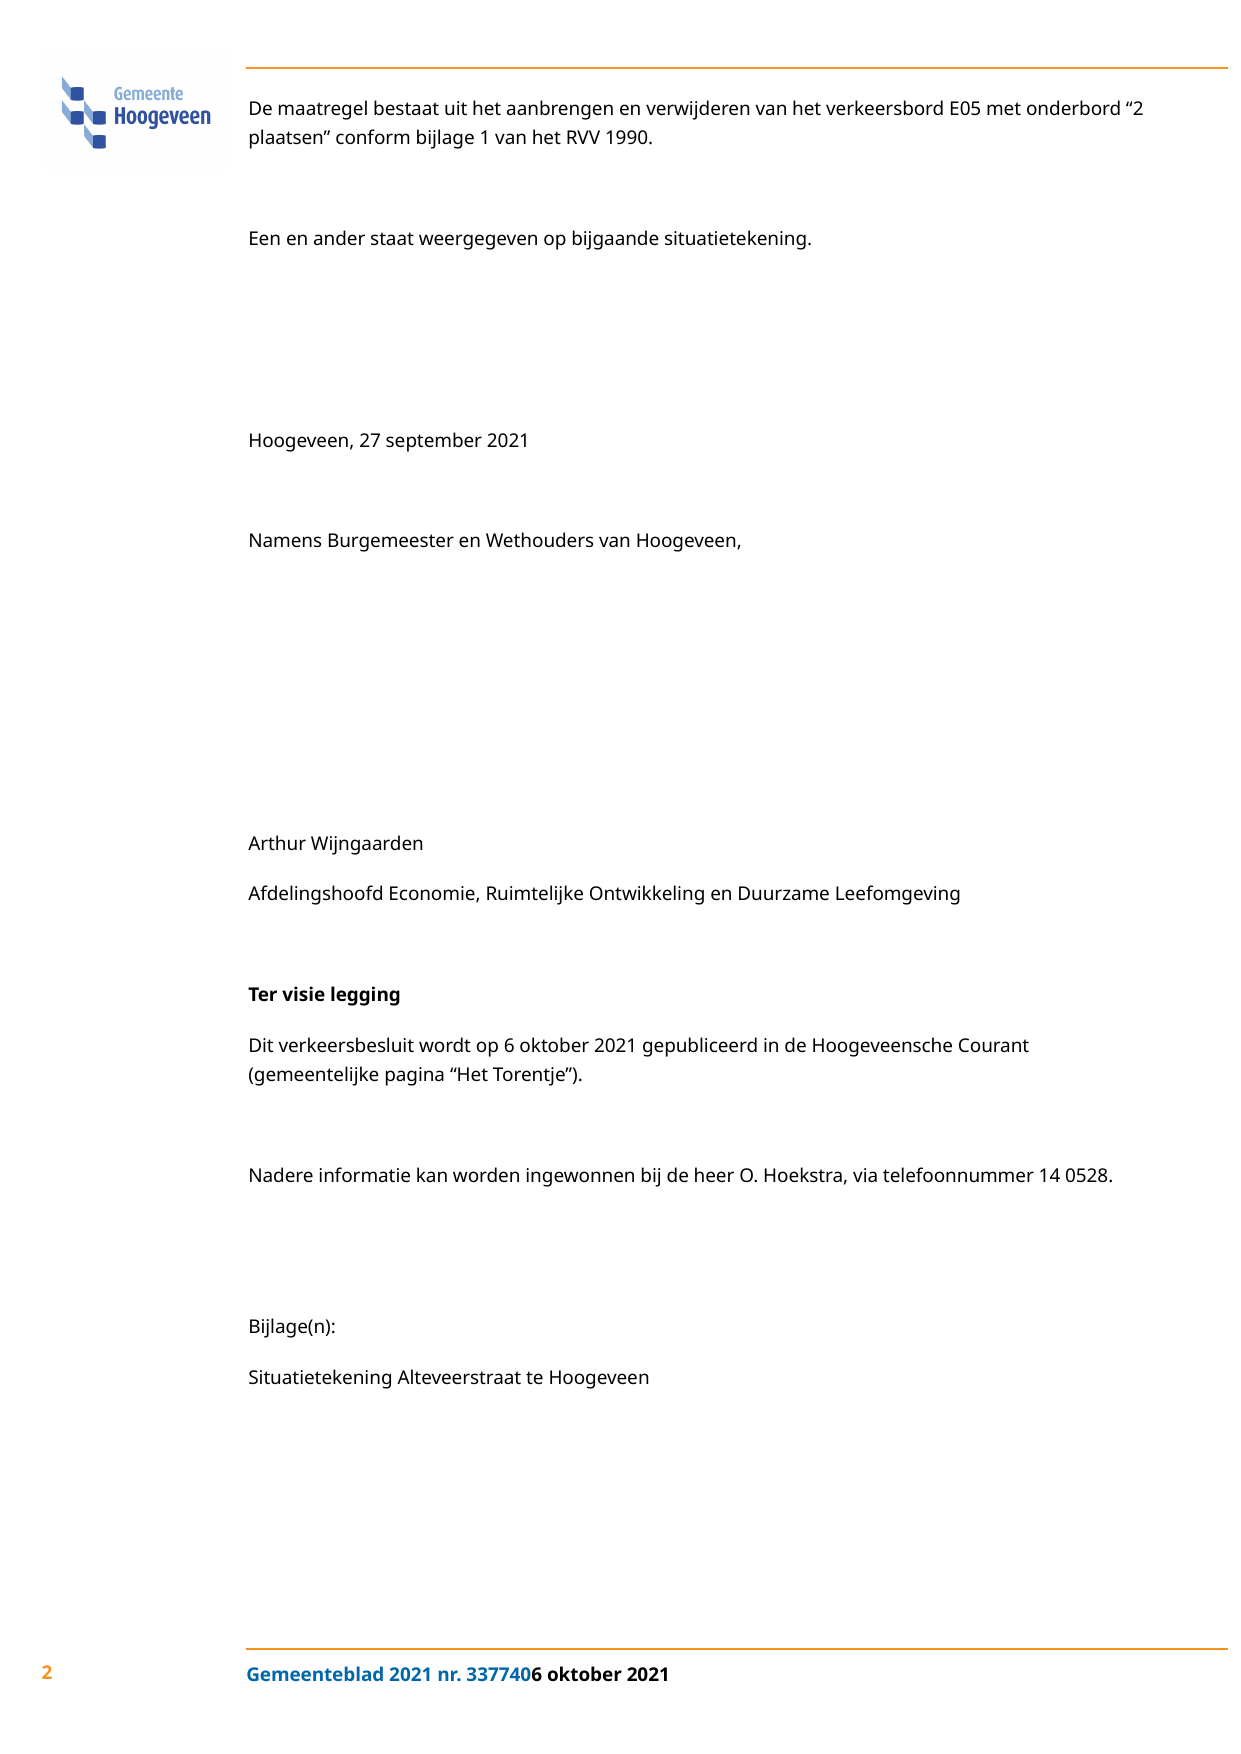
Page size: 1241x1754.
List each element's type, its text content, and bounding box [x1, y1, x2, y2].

text Situatietekening Alteveerstraat te Hoogeveen [248, 1364, 1152, 1390]
text Arthur Wijngaarden [248, 830, 1152, 856]
text Een en ander staat weergegeven op bijgaande situatietekening. [248, 225, 1152, 251]
text Hoogeveen, 27 september 2021 [248, 427, 1152, 453]
text De maatregel bestaat uit het aanbrengen en verwijderen van het verkeersbord E05 met onderbord “2 plaatsen” conform bijlage 1 van het RVV 1990. [248, 95, 1152, 150]
text Bijlage(n): [248, 1313, 1152, 1339]
picture [41, 47, 231, 172]
text Ter visie legging [248, 981, 1152, 1007]
text Dit verkeersbesluit wordt op 6 oktober 2021 gepubliceerd in de Hoogeveensche Courant (gemeentelijke pagina “Het Torentje”). [248, 1032, 1152, 1087]
text Namens Burgemeester en Wethouders van Hoogeveen, [248, 528, 1152, 553]
text Nadere informatie kan worden ingewonnen bij de heer O. Hoekstra, via telefoonnummer 14 0528. [248, 1162, 1152, 1188]
text Afdelingshoofd Economie, Ruimtelijke Ontwikkeling en Duurzame Leefomgeving [248, 881, 1152, 906]
